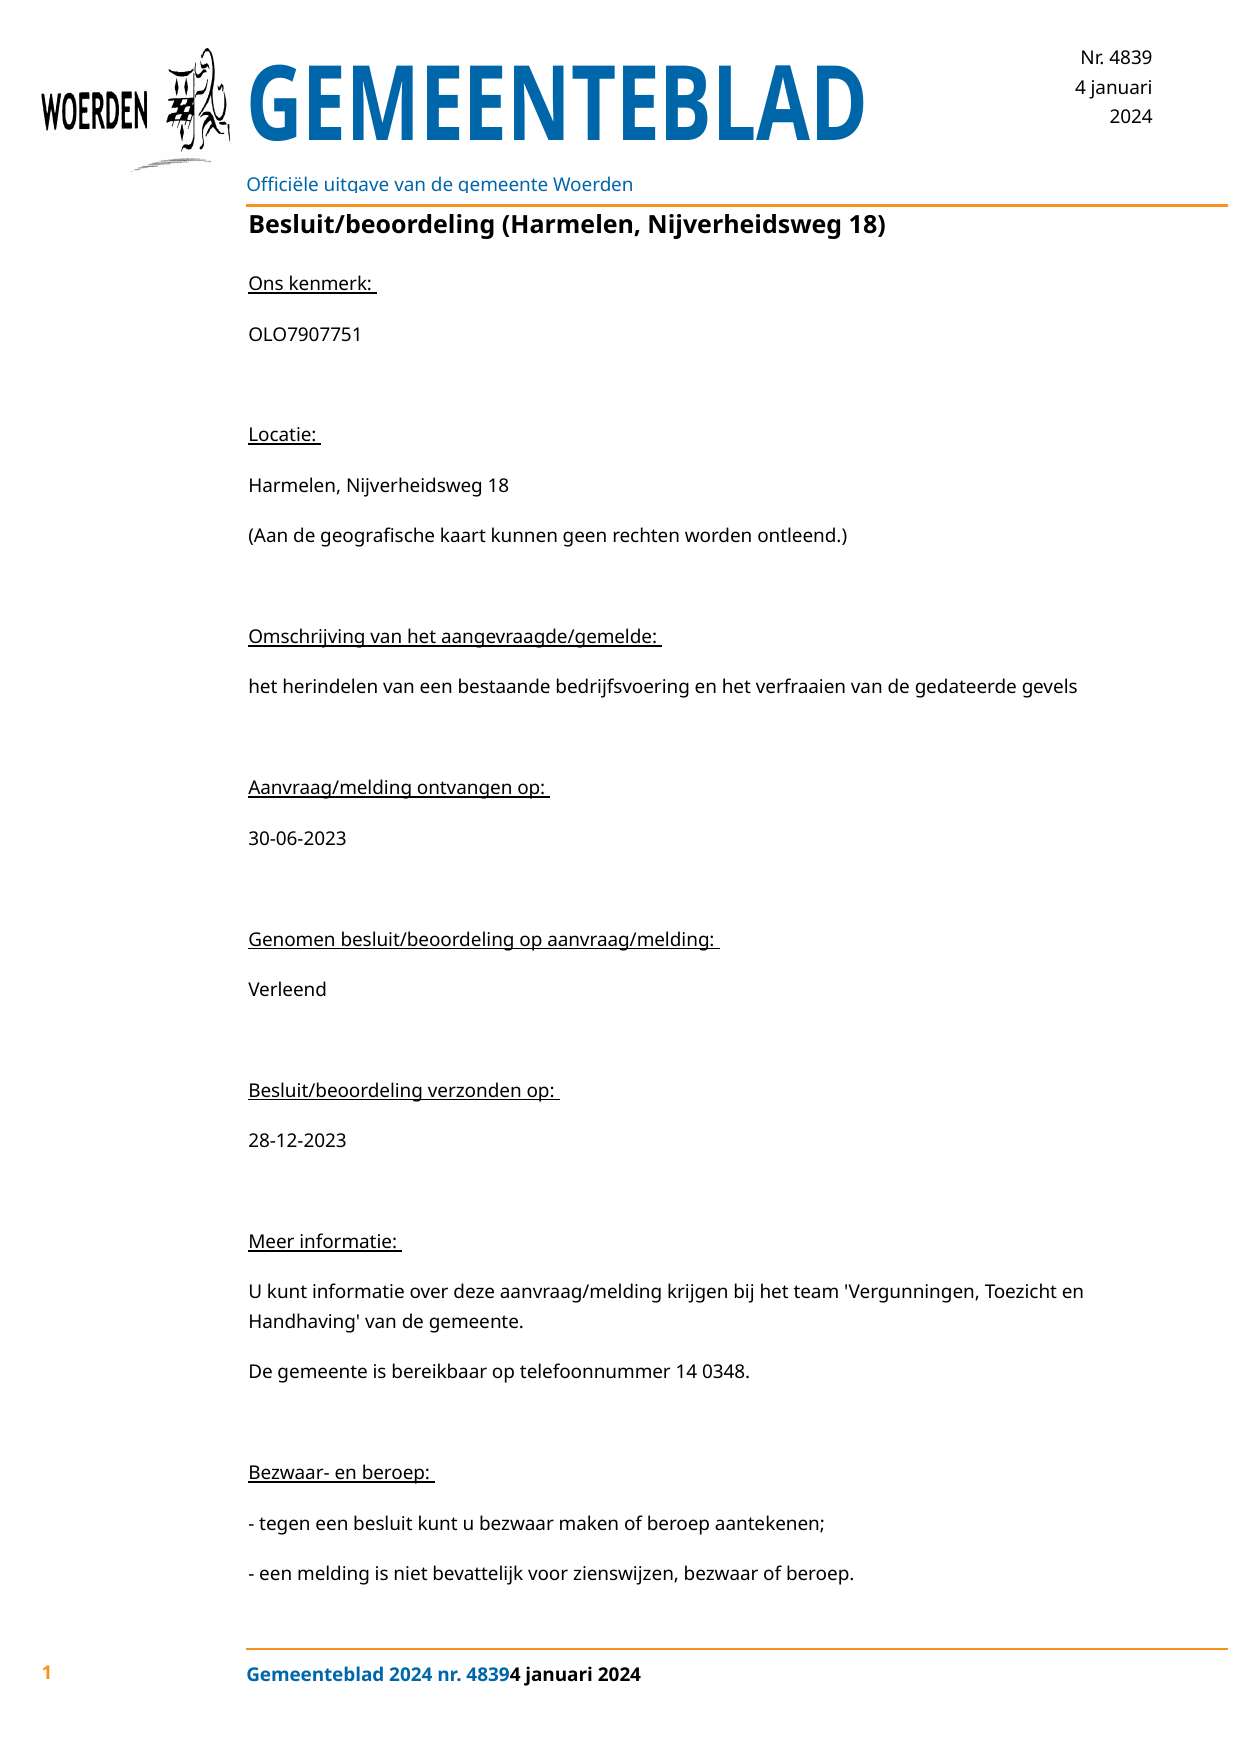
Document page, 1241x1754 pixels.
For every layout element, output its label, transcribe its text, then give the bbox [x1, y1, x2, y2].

text 30-06-2023 [248, 825, 1152, 851]
text Verleend [248, 976, 1152, 1002]
text Besluit/beoordeling verzonden op: [248, 1077, 1152, 1103]
text Locatie: [248, 422, 1152, 447]
text Ons kenmerk: [248, 270, 1152, 296]
text Harmelen, Nijverheidsweg 18 [248, 472, 1152, 498]
text Omschrijving van het aangevraagde/gemelde: [248, 623, 1152, 649]
text Besluit/beoordeling (Harmelen, Nijverheidsweg 18) [248, 207, 1152, 241]
text Genomen besluit/beoordeling op aanvraag/melding: [248, 926, 1152, 951]
text U kunt informatie over deze aanvraag/melding krijgen bij het team 'Vergunningen, Toezicht en Handhaving' van de gemeente. [248, 1279, 1152, 1334]
text - tegen een besluit kunt u bezwaar maken of beroep aantekenen; [248, 1510, 1152, 1536]
text het herindelen van een bestaande bedrijfsvoering en het verfraaien van de gedateerde gevels [248, 674, 1152, 699]
text Meer informatie: [248, 1228, 1152, 1254]
text - een melding is niet bevattelijk voor zienswijzen, bezwaar of beroep. [248, 1560, 1152, 1586]
text OLO7907751 [248, 321, 1152, 346]
text Aanvraag/melding ontvangen op: [248, 774, 1152, 800]
text 28-12-2023 [248, 1127, 1152, 1153]
text De gemeente is bereikbaar op telefoonnummer 14 0348. [248, 1359, 1152, 1384]
text (Aan de geografische kaart kunnen geen rechten worden ontleend.) [248, 522, 1152, 548]
text Bezwaar- en beroep: [248, 1459, 1152, 1485]
picture [41, 47, 231, 172]
